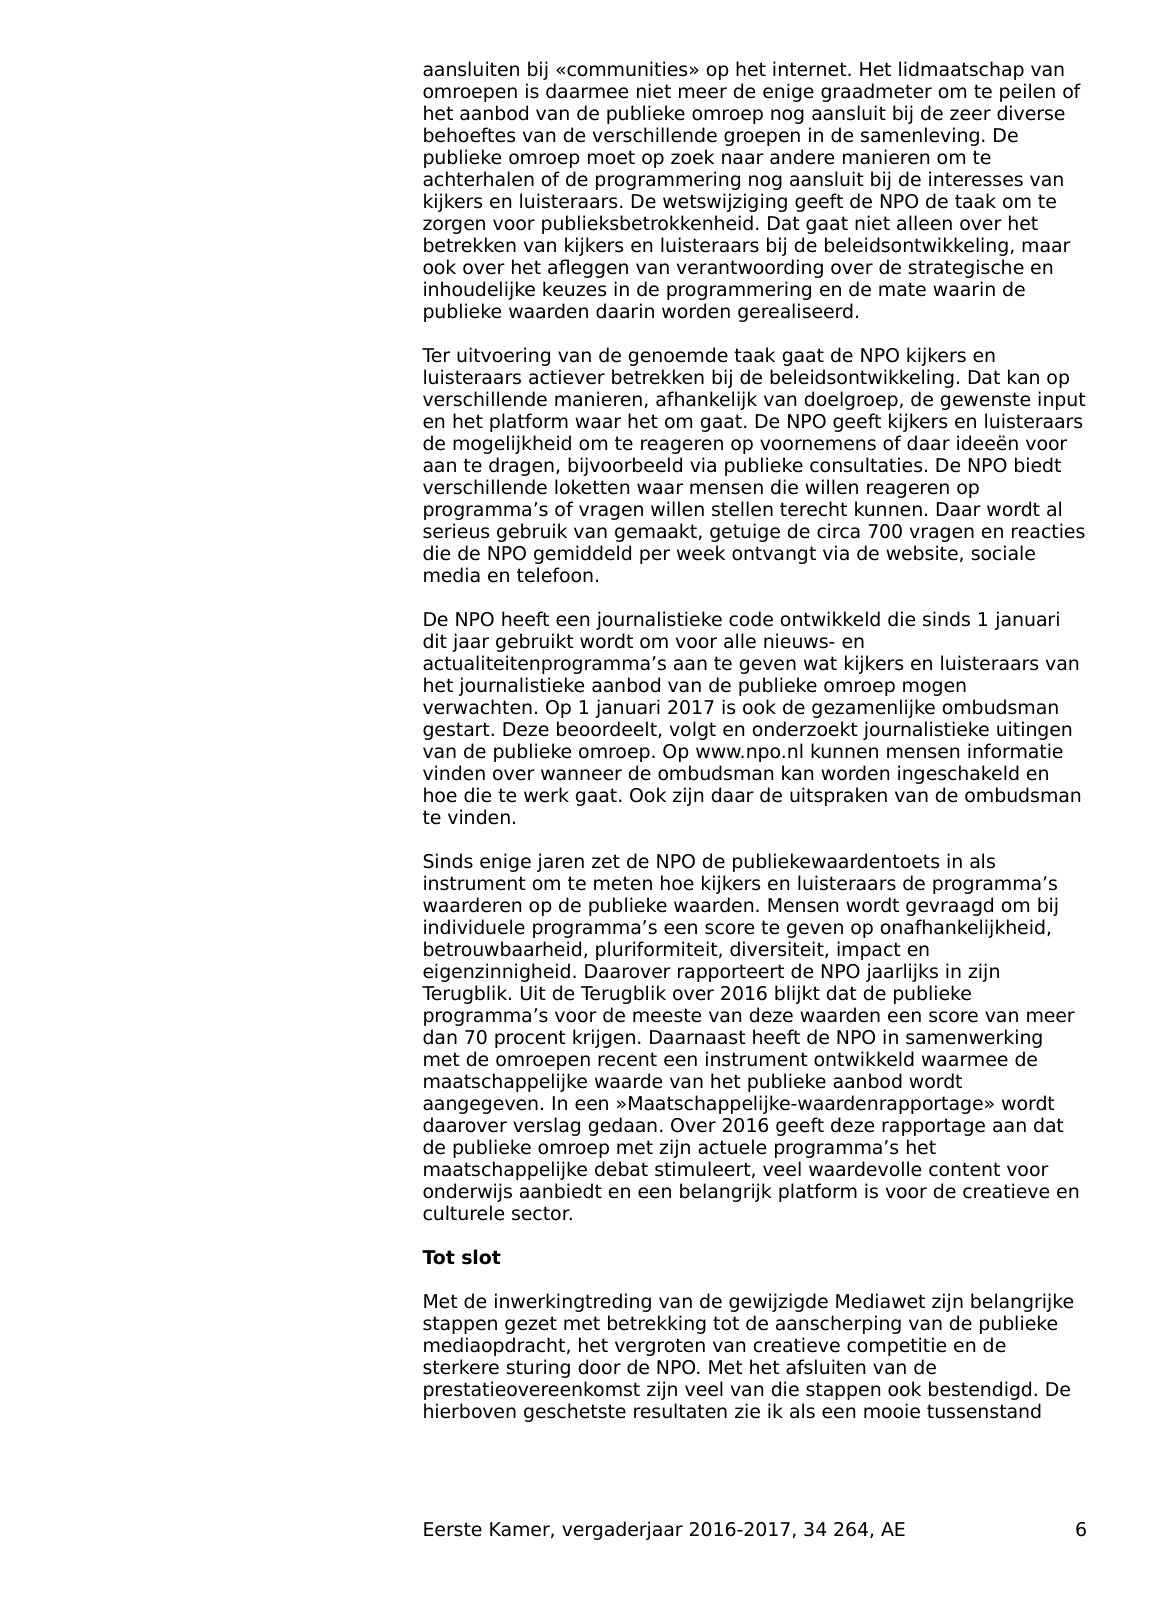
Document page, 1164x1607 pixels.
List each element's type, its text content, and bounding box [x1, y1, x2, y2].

text Sinds enige jaren zet de NPO de publiekewaardentoets in als instrument om te meten hoe kijkers en luisteraars de programma’s waarderen op de publieke waarden. Mensen wordt gevraagd om bij individuele programma’s een score te geven op onafhankelijkheid, betrouwbaarheid, pluriformiteit, diversiteit, impact en eigenzinnigheid. Daarover rapporteert de NPO jaarlijks in zijn Terugblik. Uit de Terugblik over 2016 blijkt dat de publieke programma’s voor de meeste van deze waarden een score van meer dan 70 procent krijgen. Daarnaast heeft de NPO in samenwerking met de omroepen recent een instrument ontwikkeld waarmee de maatschappelijke waarde van het publieke aanbod wordt aangegeven. In een »Maatschappelijke-waardenrapportage» wordt daarover verslag gedaan. Over 2016 geeft deze rapportage aan dat de publieke omroep met zijn actuele programma’s het maatschappelijke debat stimuleert, veel waardevolle content voor onderwijs aanbiedt en een belangrijk platform is voor de creatieve en culturele sector. [422, 851, 1087, 1224]
text De NPO heeft een journalistieke code ontwikkeld die sinds 1 januari dit jaar gebruikt wordt om voor alle nieuws- en actualiteitenprogramma’s aan te geven wat kijkers en luisteraars van het journalistieke aanbod van de publieke omroep mogen verwachten. Op 1 januari 2017 is ook de gezamenlijke ombudsman gestart. Deze beoordeelt, volgt en onderzoekt journalistieke uitingen van de publieke omroep. Op www.npo.nl kunnen mensen informatie vinden over wanneer de ombudsman kan worden ingeschakeld en hoe die te werk gaat. Ook zijn daar de uitspraken van de ombudsman te vinden. [422, 609, 1087, 829]
text Ter uitvoering van de genoemde taak gaat de NPO kijkers en luisteraars actiever betrekken bij de beleidsontwikkeling. Dat kan op verschillende manieren, afhankelijk van doelgroep, de gewenste input en het platform waar het om gaat. De NPO geeft kijkers en luisteraars de mogelijkheid om te reageren op voornemens of daar ideeën voor aan te dragen, bijvoorbeeld via publieke consultaties. De NPO biedt verschillende loketten waar mensen die willen reageren op programma’s of vragen willen stellen terecht kunnen. Daar wordt al serieus gebruik van gemaakt, getuige de circa 700 vragen en reacties die de NPO gemiddeld per week ontvangt via de website, sociale media en telefoon. [422, 345, 1087, 587]
subtitle Tot slot [422, 1247, 1087, 1269]
text Met de inwerkingtreding van de gewijzigde Mediawet zijn belangrijke stappen gezet met betrekking tot de aanscherping van de publieke mediaopdracht, het vergroten van creatieve competitie en de sterkere sturing door de NPO. Met het afsluiten van de prestatieovereenkomst zijn veel van die stappen ook bestendigd. De hierboven geschetste resultaten zie ik als een mooie tussenstand [422, 1291, 1087, 1423]
text aansluiten bij «communities» op het internet. Het lidmaatschap van omroepen is daarmee niet meer de enige graadmeter om te peilen of het aanbod van de publieke omroep nog aansluit bij de zeer diverse behoeftes van de verschillende groepen in de samenleving. De publieke omroep moet op zoek naar andere manieren om te achterhalen of de programmering nog aansluit bij de interesses van kijkers en luisteraars. De wetswijziging geeft de NPO de taak om te zorgen voor publieksbetrokkenheid. Dat gaat niet alleen over het betrekken van kijkers en luisteraars bij de beleidsontwikkeling, maar ook over het afleggen van verantwoording over de strategische en inhoudelijke keuzes in de programmering en de mate waarin de publieke waarden daarin worden gerealiseerd. [422, 59, 1087, 323]
